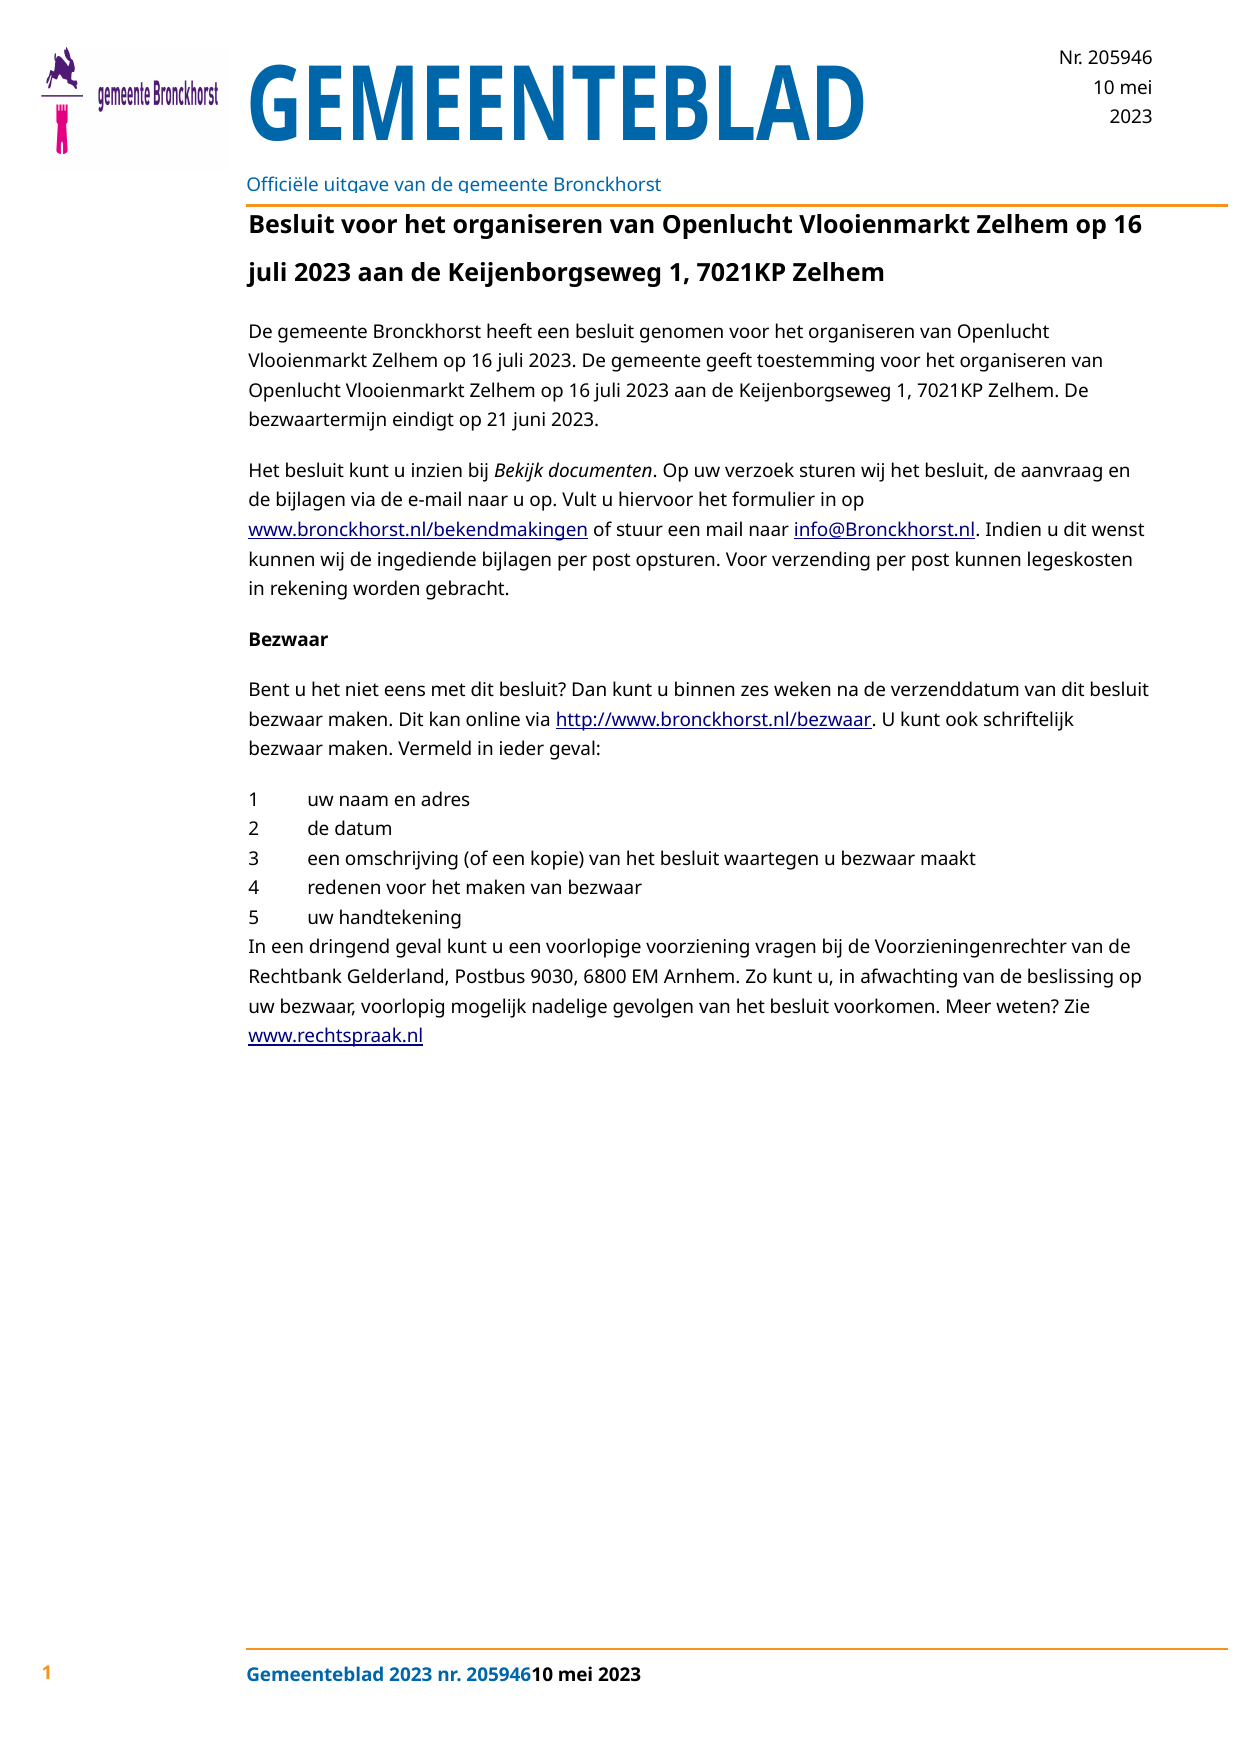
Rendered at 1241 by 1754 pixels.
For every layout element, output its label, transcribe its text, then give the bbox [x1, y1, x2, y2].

picture [41, 47, 231, 172]
list de datum [248, 815, 1152, 841]
list uw naam en adres [248, 786, 1152, 812]
text Besluit voor het organiseren van Openlucht Vlooienmarkt Zelhem op 16 juli 2023 aan de Keijenborgseweg 1, 7021KP Zelhem [248, 207, 1152, 288]
text De gemeente Bronckhorst heeft een besluit genomen voor het organiseren van Openlucht Vlooienmarkt Zelhem op 16 juli 2023. De gemeente geeft toestemming voor het organiseren van Openlucht Vlooienmarkt Zelhem op 16 juli 2023 aan de Keijenborgseweg 1, 7021KP Zelhem. De bezwaartermijn eindigt op 21 juni 2023. [248, 318, 1152, 432]
list uw handtekening [248, 904, 1152, 930]
text Bent u het niet eens met dit besluit? Dan kunt u binnen zes weken na de verzenddatum van dit besluit bezwaar maken. Dit kan online via http://www.bronckhorst.nl/bezwaar. U kunt ook schriftelijk bezwaar maken. Vermeld in ieder geval: [248, 676, 1152, 761]
text In een dringend geval kunt u een voorlopige voorziening vragen bij de Voorzieningenrechter van de Rechtbank Gelderland, Postbus 9030, 6800 EM Arnhem. Zo kunt u, in afwachting van de beslissing op uw bezwaar, voorlopig mogelijk nadelige gevolgen van het besluit voorkomen. Meer weten? Zie www.rechtspraak.nl [248, 934, 1152, 1048]
text Het besluit kunt u inzien bij Bekijk documenten. Op uw verzoek sturen wij het besluit, de aanvraag en de bijlagen via de e-mail naar u op. Vult u hiervoor het formulier in op www.bronckhorst.nl/bekendmakingen of stuur een mail naar info@Bronckhorst.nl. Indien u dit wenst kunnen wij de ingediende bijlagen per post opsturen. Voor verzending per post kunnen legeskosten in rekening worden gebracht. [248, 457, 1152, 601]
text Bezwaar [248, 626, 1152, 652]
list redenen voor het maken van bezwaar [248, 874, 1152, 900]
list een omschrijving (of een kopie) van het besluit waartegen u bezwaar maakt [248, 845, 1152, 871]
